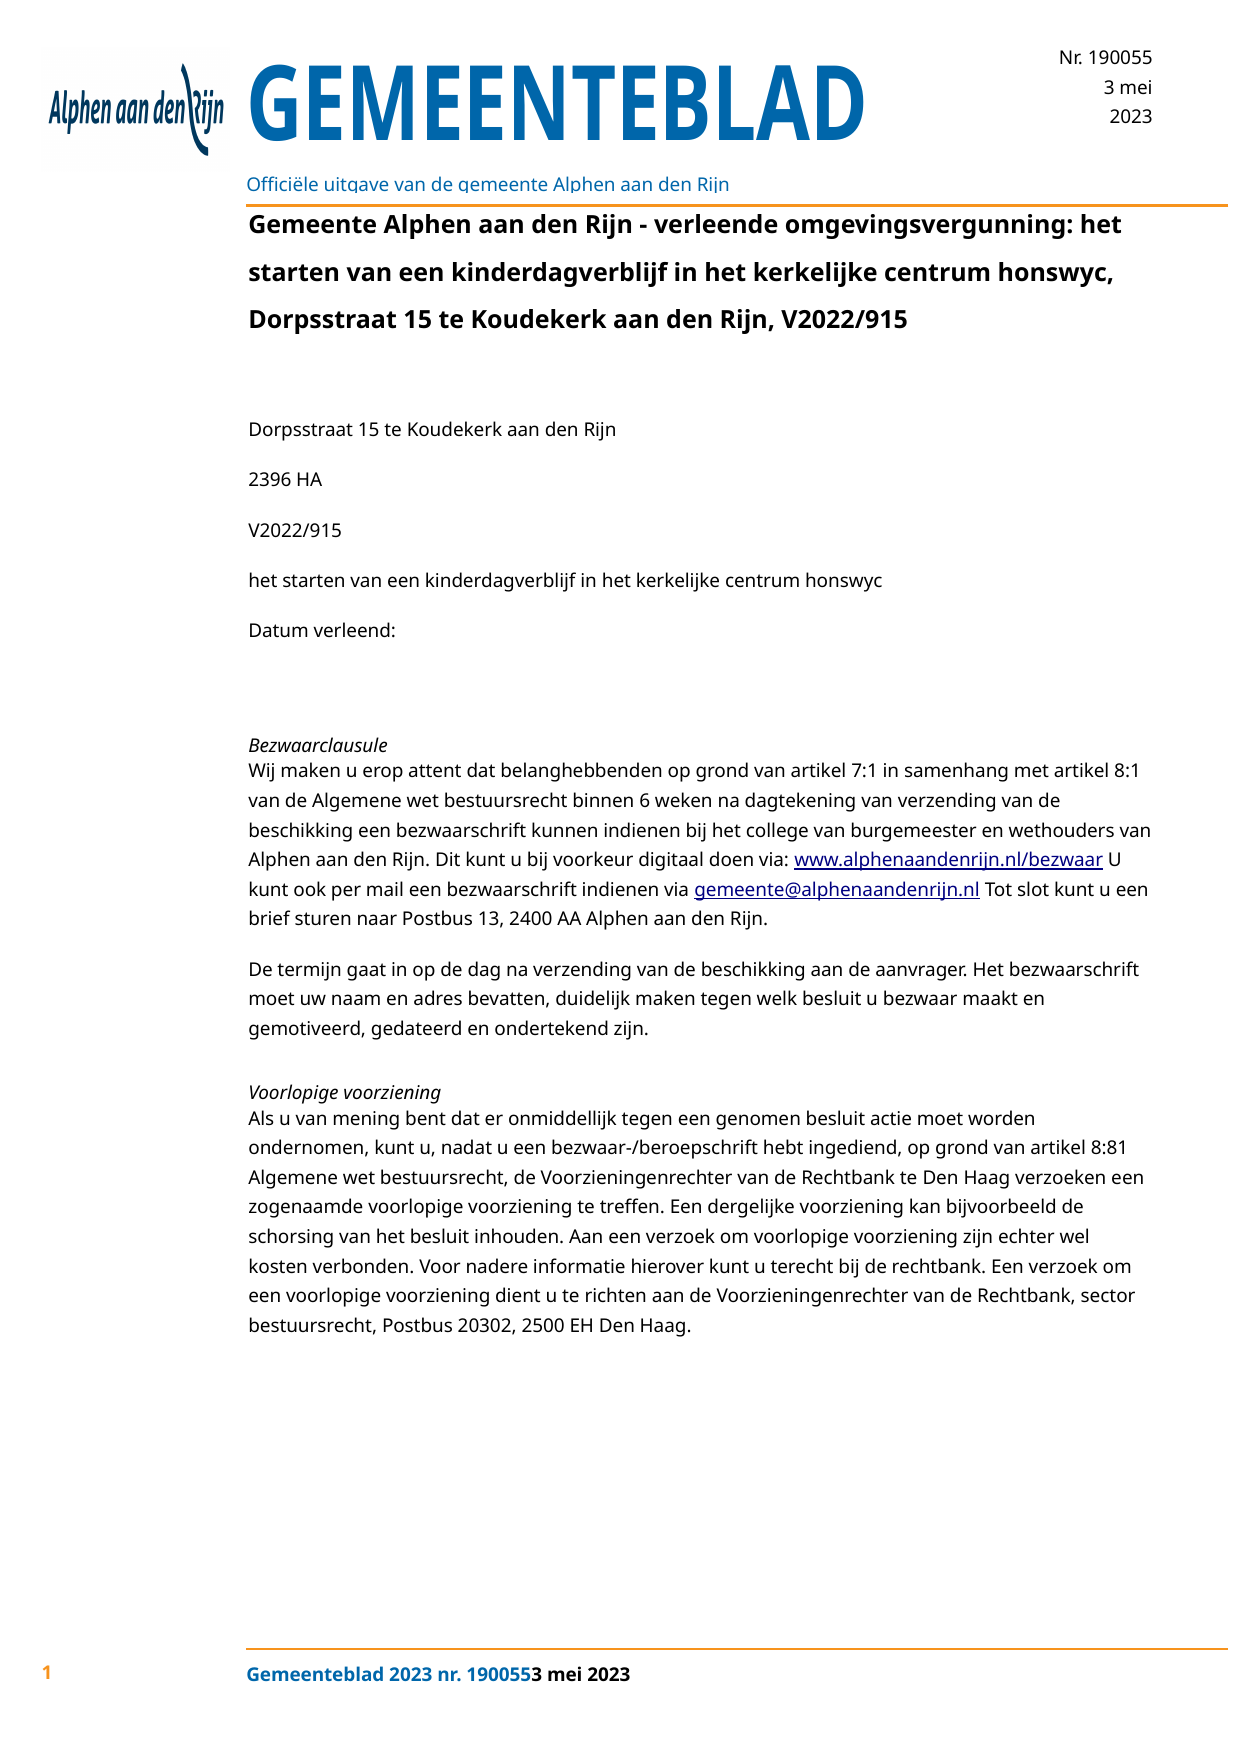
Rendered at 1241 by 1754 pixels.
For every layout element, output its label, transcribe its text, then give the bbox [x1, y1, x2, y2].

text Gemeente Alphen aan den Rijn - verleende omgevingsvergunning: het starten van een kinderdagverblijf in het kerkelijke centrum honswyc, Dorpsstraat 15 te Koudekerk aan den Rijn, V2022/915 [248, 207, 1152, 336]
text De termijn gaat in op de dag na verzending van de beschikking aan de aanvrager. Het bezwaarschrift moet uw naam en adres bevatten, duidelijk maken tegen welk besluit u bezwaar maakt en gemotiveerd, gedateerd en ondertekend zijn. [248, 956, 1152, 1041]
text Als u van mening bent dat er onmiddellijk tegen een genomen besluit actie moet worden ondernomen, kunt u, nadat u een bezwaar-/beroepschrift hebt ingediend, op grond van artikel 8:81 Algemene wet bestuursrecht, de Voorzieningenrechter van de Rechtbank te Den Haag verzoeken een zogenaamde voorlopige voorziening te treffen. Een dergelijke voorziening kan bijvoorbeeld de schorsing van het besluit inhouden. Aan een verzoek om voorlopige voorziening zijn echter wel kosten verbonden. Voor nadere informatie hierover kunt u terecht bij de rechtbank. Een verzoek om een voorlopige voorziening dient u te richten aan de Voorzieningenrechter van de Rechtbank, sector bestuursrecht, Postbus 20302, 2500 EH Den Haag. [248, 1105, 1152, 1338]
text 2396 HA [248, 466, 1152, 492]
text Voorlopige voorziening [248, 1079, 1152, 1105]
text Bezwaarclausule [248, 732, 1152, 758]
text Datum verleend: [248, 618, 1152, 643]
text het starten van een kinderdagverblijf in het kerkelijke centrum honswyc [248, 567, 1152, 593]
picture [41, 47, 231, 172]
text Wij maken u erop attent dat belanghebbenden op grond van artikel 7:1 in samenhang met artikel 8:1 van de Algemene wet bestuursrecht binnen 6 weken na dagtekening van verzending van de beschikking een bezwaarschrift kunnen indienen bij het college van burgemeester en wethouders van Alphen aan den Rijn. Dit kunt u bij voorkeur digitaal doen via: www.alphenaandenrijn.nl/bezwaar U kunt ook per mail een bezwaarschrift indienen via gemeente@alphenaandenrijn.nl Tot slot kunt u een brief sturen naar Postbus 13, 2400 AA Alphen aan den Rijn. [248, 758, 1152, 931]
text V2022/915 [248, 517, 1152, 542]
text Dorpsstraat 15 te Koudekerk aan den Rijn [248, 416, 1152, 442]
